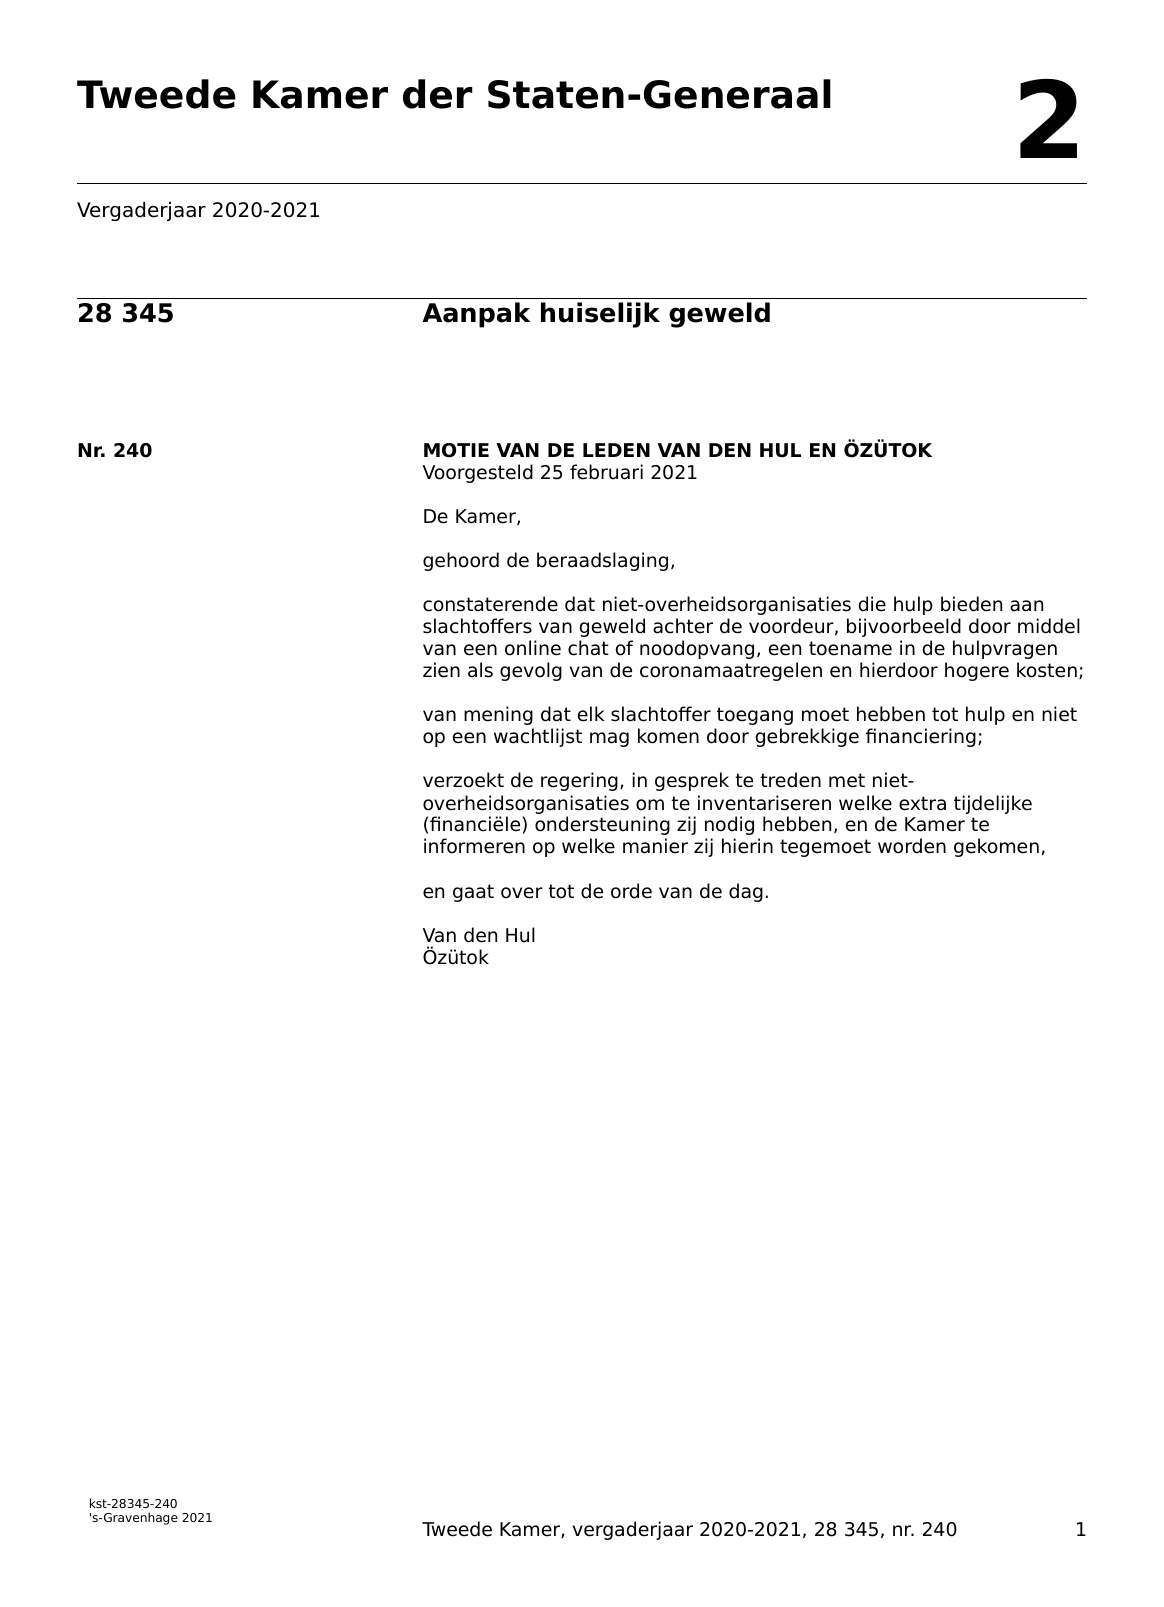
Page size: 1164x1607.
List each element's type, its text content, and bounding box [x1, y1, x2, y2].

text Voorgesteld 25 februari 2021 [422, 462, 1087, 484]
table_header Tweede Kamer der Staten-Generaal [77, 59, 886, 183]
table_header 2 [886, 59, 1087, 183]
text 's-Gravenhage 2021 [88, 1511, 323, 1525]
subtitle Nr. 240 MOTIE VAN DE LEDEN VAN DEN HUL EN ÖZÜTOK [77, 440, 1087, 462]
subtitle 28 345 Aanpak huiselijk geweld [77, 299, 1087, 329]
text Özütok [422, 947, 1087, 969]
table_cell Vergaderjaar 2020-2021 [77, 184, 1087, 298]
text kst-28345-240 [88, 1497, 323, 1511]
text constaterende dat niet-overheidsorganisaties die hulp bieden aan slachtoffers van geweld achter de voordeur, bijvoorbeeld door middel van een online chat of noodopvang, een toename in de hulpvragen zien als gevolg van de coronamaatregelen en hierdoor hogere kosten; [422, 594, 1087, 682]
text van mening dat elk slachtoffer toegang moet hebben tot hulp en niet op een wachtlijst mag komen door gebrekkige financiering; [422, 704, 1087, 748]
text gehoord de beraadslaging, [422, 550, 1087, 572]
text De Kamer, [422, 506, 1087, 528]
text verzoekt de regering, in gesprek te treden met niet-overheidsorganisaties om te inventariseren welke extra tijdelijke (financiële) ondersteuning zij nodig hebben, en de Kamer te informeren op welke manier zij hierin tegemoet worden gekomen, [422, 770, 1087, 858]
text en gaat over tot de orde van de dag. [422, 881, 1087, 902]
text Van den Hul [422, 925, 1087, 947]
